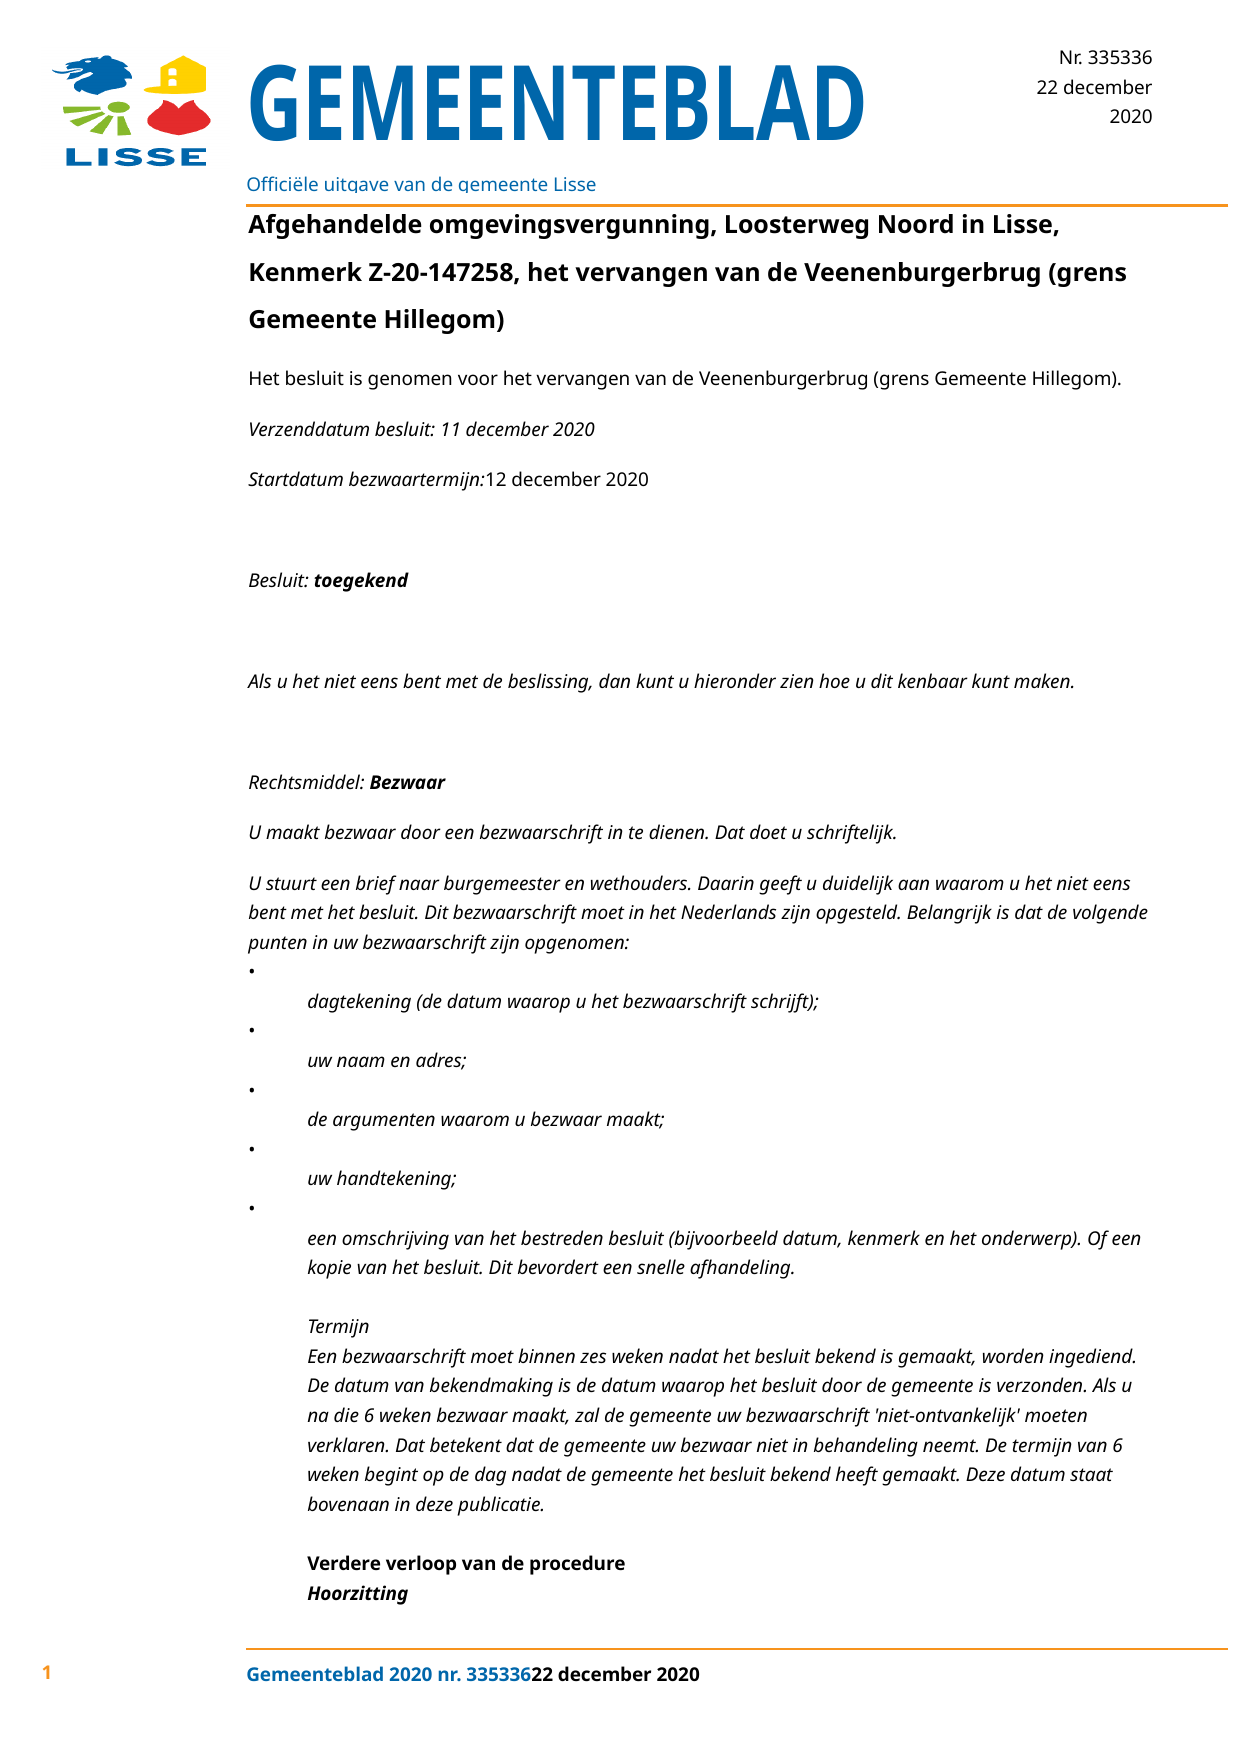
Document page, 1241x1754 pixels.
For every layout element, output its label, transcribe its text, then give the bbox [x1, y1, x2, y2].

list Termijn [248, 1313, 1152, 1339]
list een omschrijving van het bestreden besluit (bijvoorbeeld datum, kenmerk en het onderwerp). Of een kopie van het besluit. Dit bevordert een snelle afhandeling. [248, 1225, 1152, 1280]
text U stuurt een brief naar burgemeester en wethouders. Daarin geeft u duidelijk aan waarom u het niet eens bent met het besluit. Dit bezwaarschrift moet in het Nederlands zijn opgesteld. Belangrijk is dat de volgende punten in uw bezwaarschrift zijn opgenomen: [248, 870, 1152, 954]
list uw naam en adres; [248, 1047, 1152, 1073]
list Hoorzitting [248, 1580, 1152, 1605]
list de argumenten waarom u bezwaar maakt; [248, 1106, 1152, 1132]
text Startdatum bezwaartermijn:12 december 2020 [248, 466, 1152, 492]
text Als u het niet eens bent met de beslissing, dan kunt u hieronder zien hoe u dit kenbaar kunt maken. [248, 668, 1152, 694]
list Verdere verloop van de procedure [248, 1550, 1152, 1576]
text Afgehandelde omgevingsvergunning, Loosterweg Noord in Lisse, Kenmerk Z-20-147258, het vervangen van de Veenenburgerbrug (grens Gemeente Hillegom) [248, 207, 1152, 336]
text Verzenddatum besluit: 11 december 2020 [248, 416, 1152, 442]
list Een bezwaarschrift moet binnen zes weken nadat het besluit bekend is gemaakt, worden ingediend. De datum van bekendmaking is de datum waarop het besluit door de gemeente is verzonden. Als u na die 6 weken bezwaar maakt, zal de gemeente uw bezwaarschrift 'niet-ontvankelijk' moeten verklaren. Dat betekent dat de gemeente uw bezwaar niet in behandeling neemt. De termijn van 6 weken begint op de dag nadat de gemeente het besluit bekend heeft gemaakt. Deze datum staat bovenaan in deze publicatie. [248, 1343, 1152, 1517]
list dagtekening (de datum waarop u het bezwaarschrift schrijft); [248, 988, 1152, 1014]
text Rechtsmiddel: Bezwaar [248, 769, 1152, 794]
text Het besluit is genomen voor het vervangen van de Veenenburgerbrug (grens Gemeente Hillegom). [248, 366, 1152, 391]
picture [41, 47, 231, 172]
text U maakt bezwaar door een bezwaarschrift in te dienen. Dat doet u schriftelijk. [248, 819, 1152, 845]
text Besluit: toegekend [248, 567, 1152, 593]
list uw handtekening; [248, 1166, 1152, 1191]
